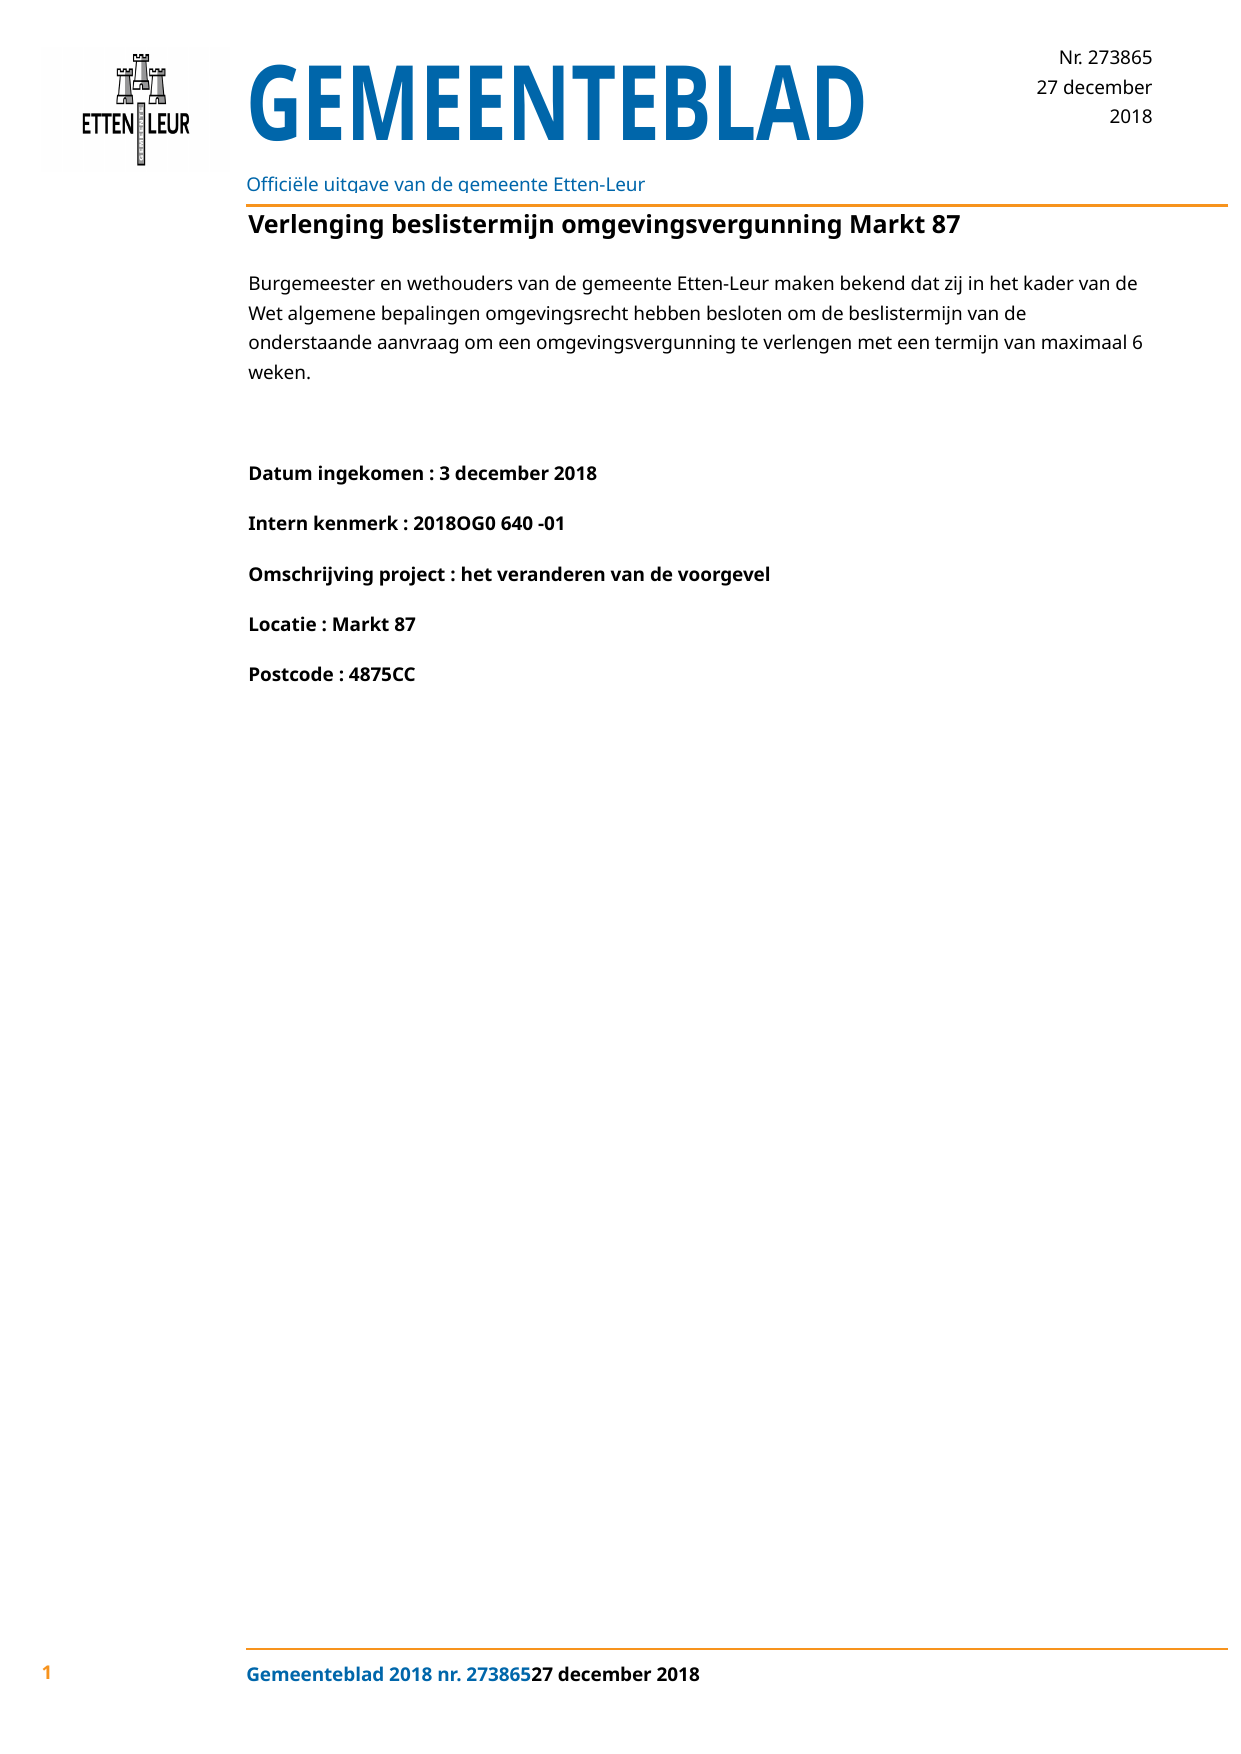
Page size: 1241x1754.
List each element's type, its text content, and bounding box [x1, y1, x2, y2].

text Datum ingekomen : 3 december 2018 [248, 460, 1152, 486]
text Burgemeester en wethouders van de gemeente Etten-Leur maken bekend dat zij in het kader van de Wet algemene bepalingen omgevingsrecht hebben besloten om de beslistermijn van de onderstaande aanvraag om een omgevingsvergunning te verlengen met een termijn van maximaal 6 weken. [248, 270, 1152, 385]
text Intern kenmerk : 2018OG0 640 -01 [248, 510, 1152, 536]
text Verlenging beslistermijn omgevingsvergunning Markt 87 [248, 207, 1152, 241]
text Locatie : Markt 87 [248, 611, 1152, 637]
text Postcode : 4875CC [248, 662, 1152, 687]
text Omschrijving project : het veranderen van de voorgevel [248, 561, 1152, 586]
picture [41, 47, 231, 172]
